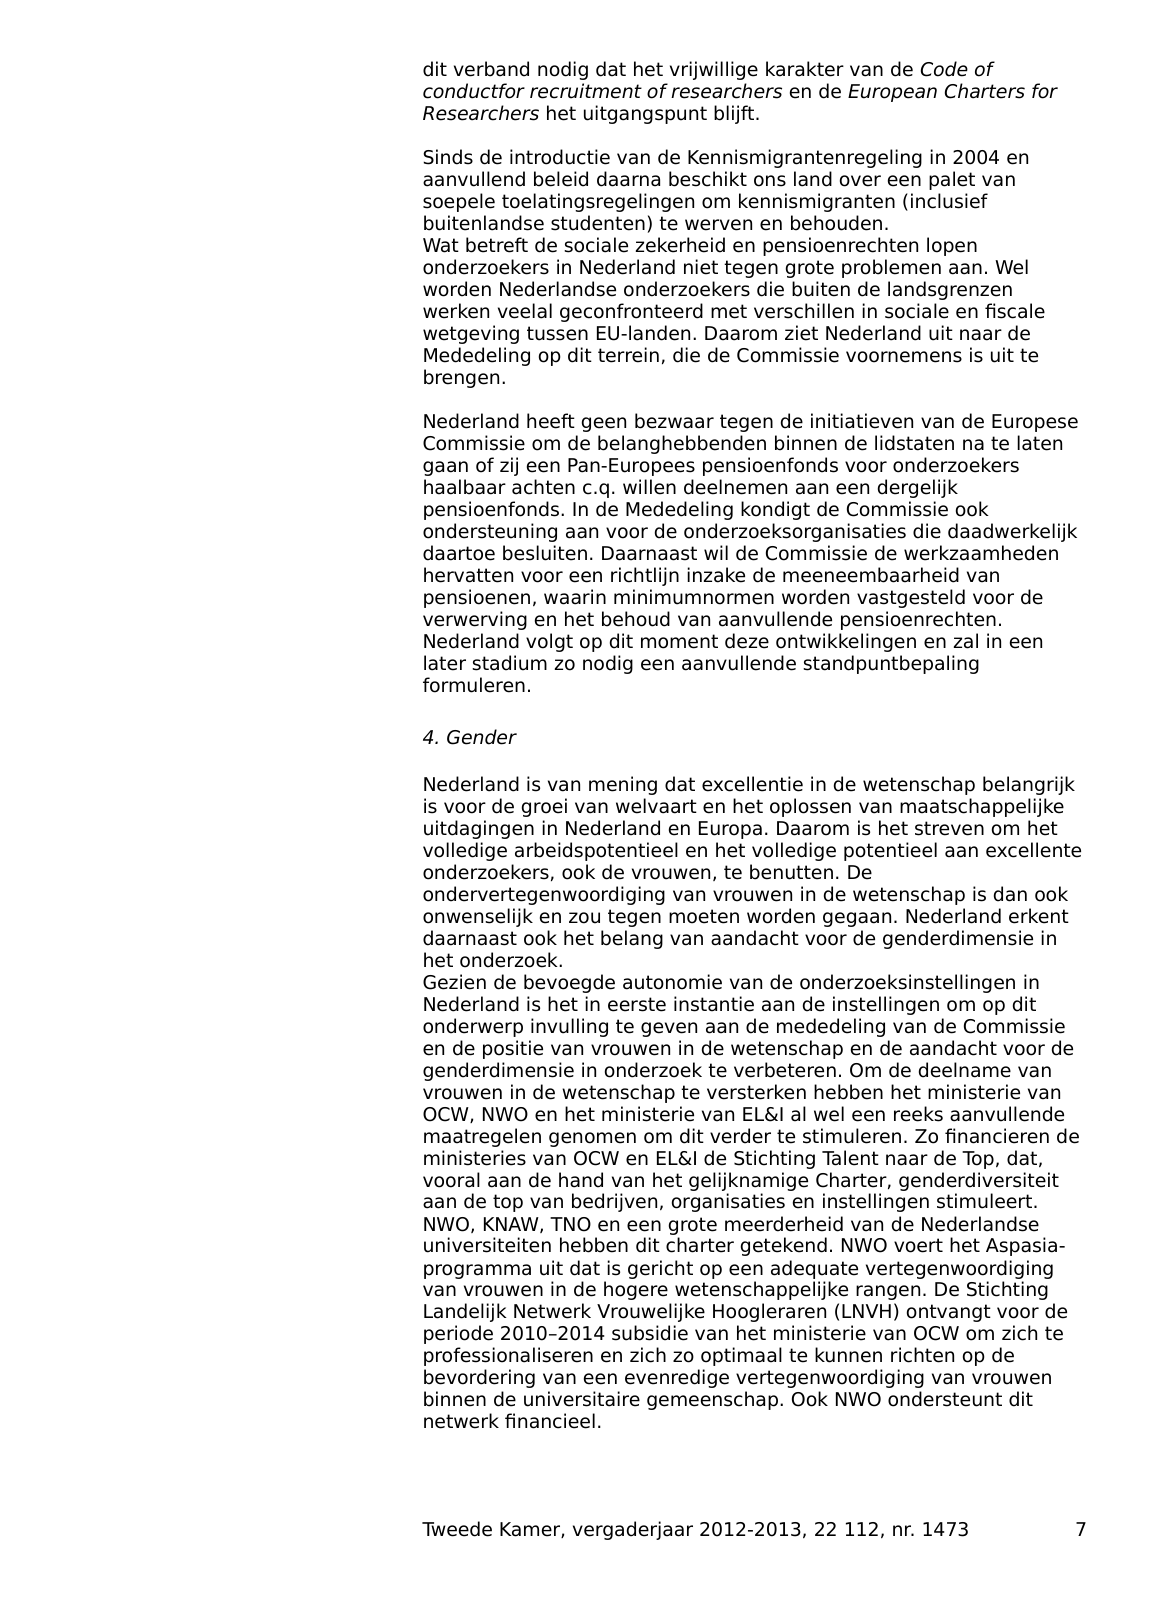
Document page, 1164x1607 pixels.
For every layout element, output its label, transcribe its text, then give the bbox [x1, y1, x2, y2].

text dit verband nodig dat het vrijwillige karakter van de Code of conductfor recruitment of researchers en de European Charters for Researchers het uitgangspunt blijft. [422, 59, 1087, 125]
text Nederland is van mening dat excellentie in de wetenschap belangrijk is voor de groei van welvaart en het oplossen van maatschappelijke uitdagingen in Nederland en Europa. Daarom is het streven om het volledige arbeidspotentieel en het volledige potentieel aan excellente onderzoekers, ook de vrouwen, te benutten. De ondervertegenwoordiging van vrouwen in de wetenschap is dan ook onwenselijk en zou tegen moeten worden gegaan. Nederland erkent daarnaast ook het belang van aandacht voor de genderdimensie in het onderzoek. [422, 774, 1087, 972]
text Wat betreft de sociale zekerheid en pensioenrechten lopen onderzoekers in Nederland niet tegen grote problemen aan. Wel worden Nederlandse onderzoekers die buiten de landsgrenzen werken veelal geconfronteerd met verschillen in sociale en fiscale wetgeving tussen EU-landen. Daarom ziet Nederland uit naar de Mededeling op dit terrein, die de Commissie voornemens is uit te brengen. [422, 235, 1087, 389]
text Gezien de bevoegde autonomie van de onderzoeksinstellingen in Nederland is het in eerste instantie aan de instellingen om op dit onderwerp invulling te geven aan de mededeling van de Commissie en de positie van vrouwen in de wetenschap en de aandacht voor de genderdimensie in onderzoek te verbeteren. Om de deelname van vrouwen in de wetenschap te versterken hebben het ministerie van OCW, NWO en het ministerie van EL&I al wel een reeks aanvullende maatregelen genomen om dit verder te stimuleren. Zo financieren de ministeries van OCW en EL&I de Stichting Talent naar de Top, dat, vooral aan de hand van het gelijknamige Charter, genderdiversiteit aan de top van bedrijven, organisaties en instellingen stimuleert. NWO, KNAW, TNO en een grote meerderheid van de Nederlandse universiteiten hebben dit charter getekend. NWO voert het Aspasia-programma uit dat is gericht op een adequate vertegenwoordiging van vrouwen in de hogere wetenschappelijke rangen. De Stichting Landelijk Netwerk Vrouwelijke Hoogleraren (LNVH) ontvangt voor de periode 2010–2014 subsidie van het ministerie van OCW om zich te professionaliseren en zich zo optimaal te kunnen richten op de bevordering van een evenredige vertegenwoordiging van vrouwen binnen de universitaire gemeenschap. Ook NWO ondersteunt dit netwerk financieel. [422, 972, 1087, 1433]
text Nederland heeft geen bezwaar tegen de initiatieven van de Europese Commissie om de belanghebbenden binnen de lidstaten na te laten gaan of zij een Pan-Europees pensioenfonds voor onderzoekers haalbaar achten c.q. willen deelnemen aan een dergelijk pensioenfonds. In de Mededeling kondigt de Commissie ook ondersteuning aan voor de onderzoeksorganisaties die daadwerkelijk daartoe besluiten. Daarnaast wil de Commissie de werkzaamheden hervatten voor een richtlijn inzake de meeneembaarheid van pensioenen, waarin minimumnormen worden vastgesteld voor de verwerving en het behoud van aanvullende pensioenrechten. Nederland volgt op dit moment deze ontwikkelingen en zal in een later stadium zo nodig een aanvullende standpuntbepaling formuleren. [422, 411, 1087, 697]
subtitle 4. Gender [422, 727, 1087, 749]
text Sinds de introductie van de Kennismigrantenregeling in 2004 en aanvullend beleid daarna beschikt ons land over een palet van soepele toelatingsregelingen om kennismigranten (inclusief buitenlandse studenten) te werven en behouden. [422, 147, 1087, 235]
